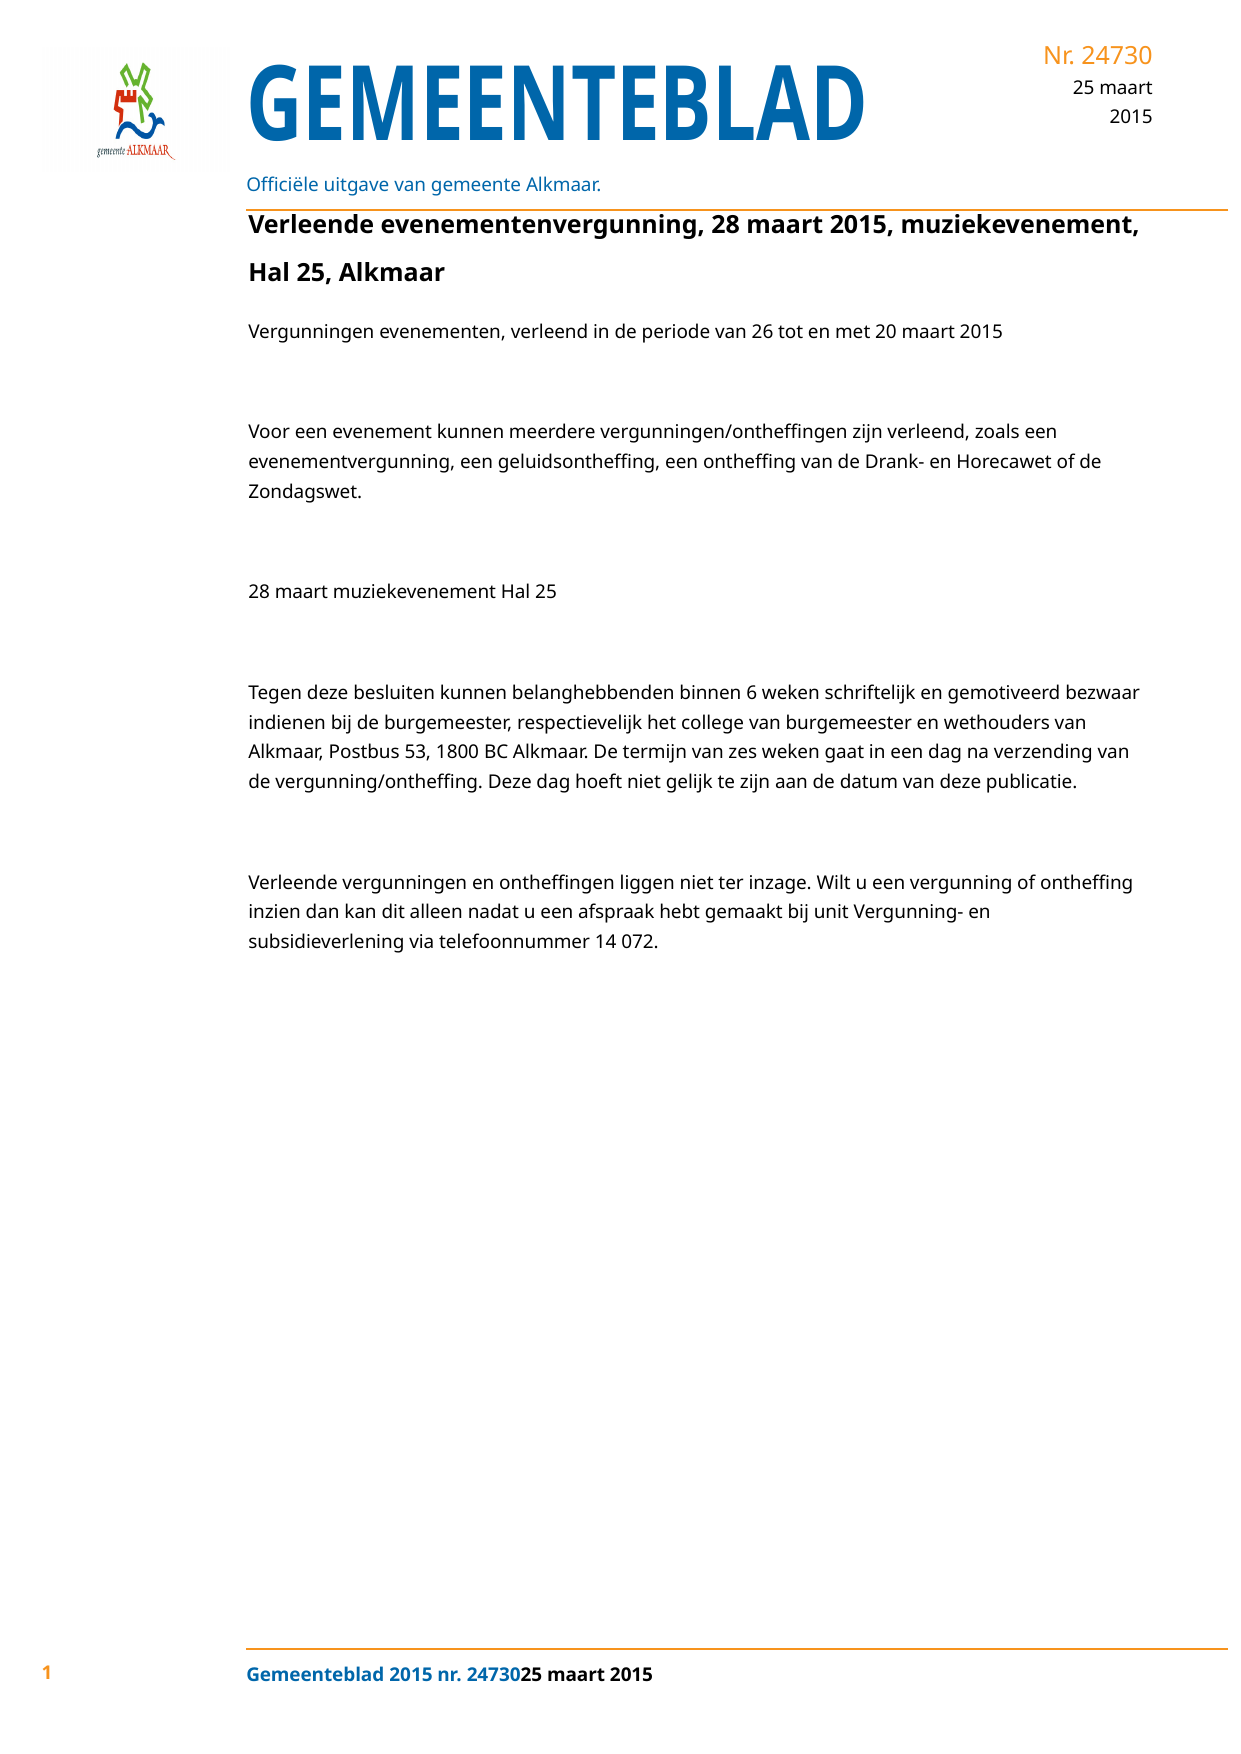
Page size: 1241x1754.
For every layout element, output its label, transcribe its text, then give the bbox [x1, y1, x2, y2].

picture [41, 47, 231, 172]
text Voor een evenement kunnen meerdere vergunningen/ontheffingen zijn verleend, zoals een evenementvergunning, een geluidsontheffing, een ontheffing van de Drank- en Horecawet of de Zondagswet. [248, 419, 1152, 504]
text Verleende evenementenvergunning, 28 maart 2015, muziekevenement, Hal 25, Alkmaar [248, 211, 1152, 288]
text Verleende vergunningen en ontheffingen liggen niet ter inzage. Wilt u een vergunning of ontheffing inzien dan kan dit alleen nadat u een afspraak hebt gemaakt bij unit Vergunning- en subsidieverlening via telefoonnummer 14 072. [248, 869, 1152, 954]
text Vergunningen evenementen, verleend in de periode van 26 tot en met 20 maart 2015 [248, 318, 1152, 344]
text Tegen deze besluiten kunnen belanghebbenden binnen 6 weken schriftelijk en gemotiveerd bezwaar indienen bij de burgemeester, respectievelijk het college van burgemeester en wethouders van Alkmaar, Postbus 53, 1800 BC Alkmaar. De termijn van zes weken gaat in een dag na verzending van de vergunning/ontheffing. Deze dag hoeft niet gelijk te zijn aan de datum van deze publicatie. [248, 679, 1152, 794]
text 28 maart muziekevenement Hal 25 [248, 579, 1152, 604]
